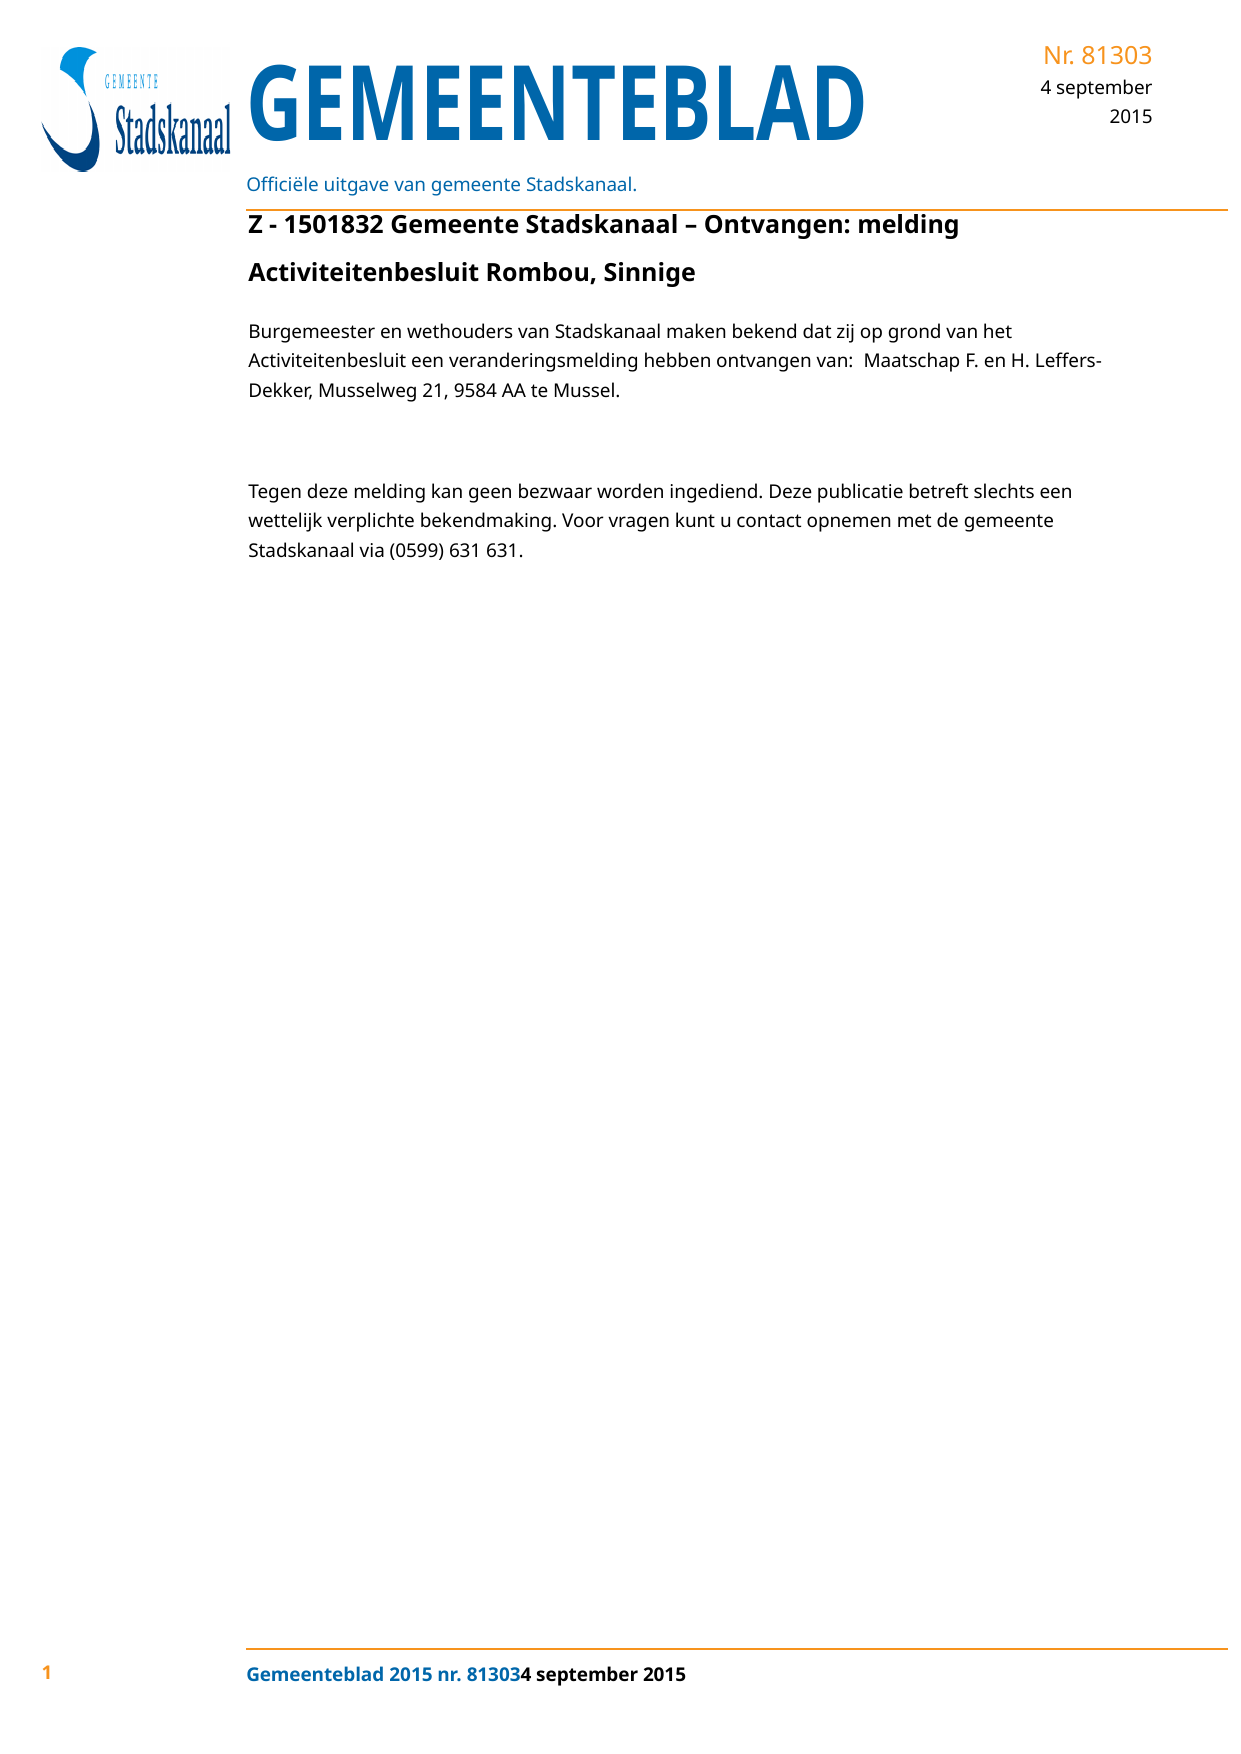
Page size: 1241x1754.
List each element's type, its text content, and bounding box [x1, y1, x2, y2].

text Burgemeester en wethouders van Stadskanaal maken bekend dat zij op grond van het Activiteitenbesluit een veranderingsmelding hebben ontvangen van: Maatschap F. en H. Leffers-Dekker, Musselweg 21, 9584 AA te Mussel. [248, 318, 1152, 403]
picture [41, 47, 231, 172]
text Z - 1501832 Gemeente Stadskanaal – Ontvangen: melding Activiteitenbesluit Rombou, Sinnige [248, 211, 1152, 288]
text Tegen deze melding kan geen bezwaar worden ingediend. Deze publicatie betreft slechts een wettelijk verplichte bekendmaking. Voor vragen kunt u contact opnemen met de gemeente Stadskanaal via (0599) 631 631. [248, 478, 1152, 563]
